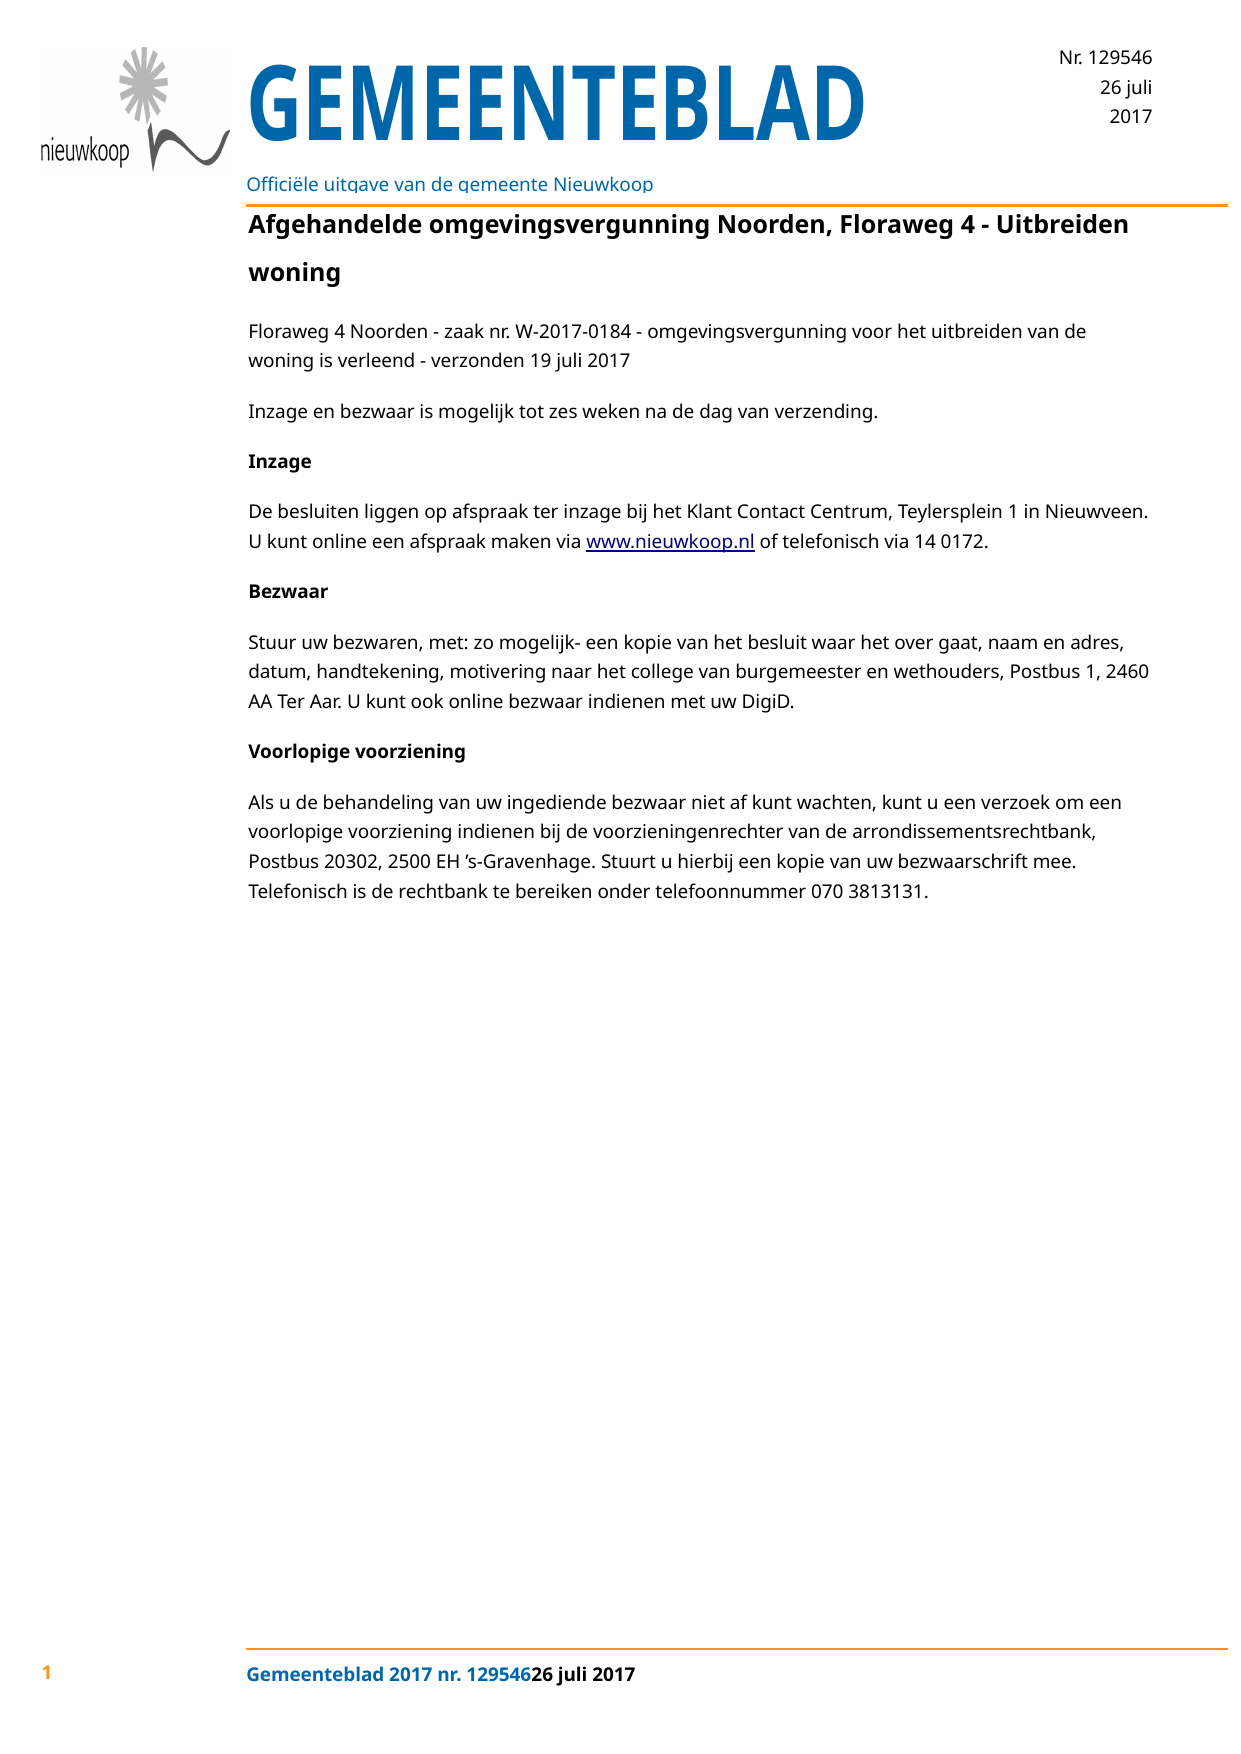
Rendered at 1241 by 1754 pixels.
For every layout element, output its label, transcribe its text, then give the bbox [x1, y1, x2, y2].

text Bezwaar [248, 579, 1152, 604]
text Afgehandelde omgevingsvergunning Noorden, Floraweg 4 - Uitbreiden woning [248, 207, 1152, 288]
text Als u de behandeling van uw ingediende bezwaar niet af kunt wachten, kunt u een verzoek om een voorlopige voorziening indienen bij de voorzieningenrechter van de arrondissementsrechtbank, Postbus 20302, 2500 EH ’s-Gravenhage. Stuurt u hierbij een kopie van uw bezwaarschrift mee. Telefonisch is de rechtbank te bereiken onder telefoonnummer 070 3813131. [248, 789, 1152, 904]
text Stuur uw bezwaren, met: zo mogelijk- een kopie van het besluit waar het over gaat, naam en adres, datum, handtekening, motivering naar het college van burgemeester en wethouders, Postbus 1, 2460 AA Ter Aar. U kunt ook online bezwaar indienen met uw DigiD. [248, 629, 1152, 714]
picture [41, 47, 231, 172]
text Inzage [248, 448, 1152, 474]
text Voorlopige voorziening [248, 739, 1152, 764]
text Floraweg 4 Noorden - zaak nr. W-2017-0184 - omgevingsvergunning voor het uitbreiden van de woning is verleend - verzonden 19 juli 2017 [248, 318, 1152, 373]
text De besluiten liggen op afspraak ter inzage bij het Klant Contact Centrum, Teylersplein 1 in Nieuwveen. U kunt online een afspraak maken via www.nieuwkoop.nl of telefonisch via 14 0172. [248, 499, 1152, 554]
text Inzage en bezwaar is mogelijk tot zes weken na de dag van verzending. [248, 398, 1152, 424]
